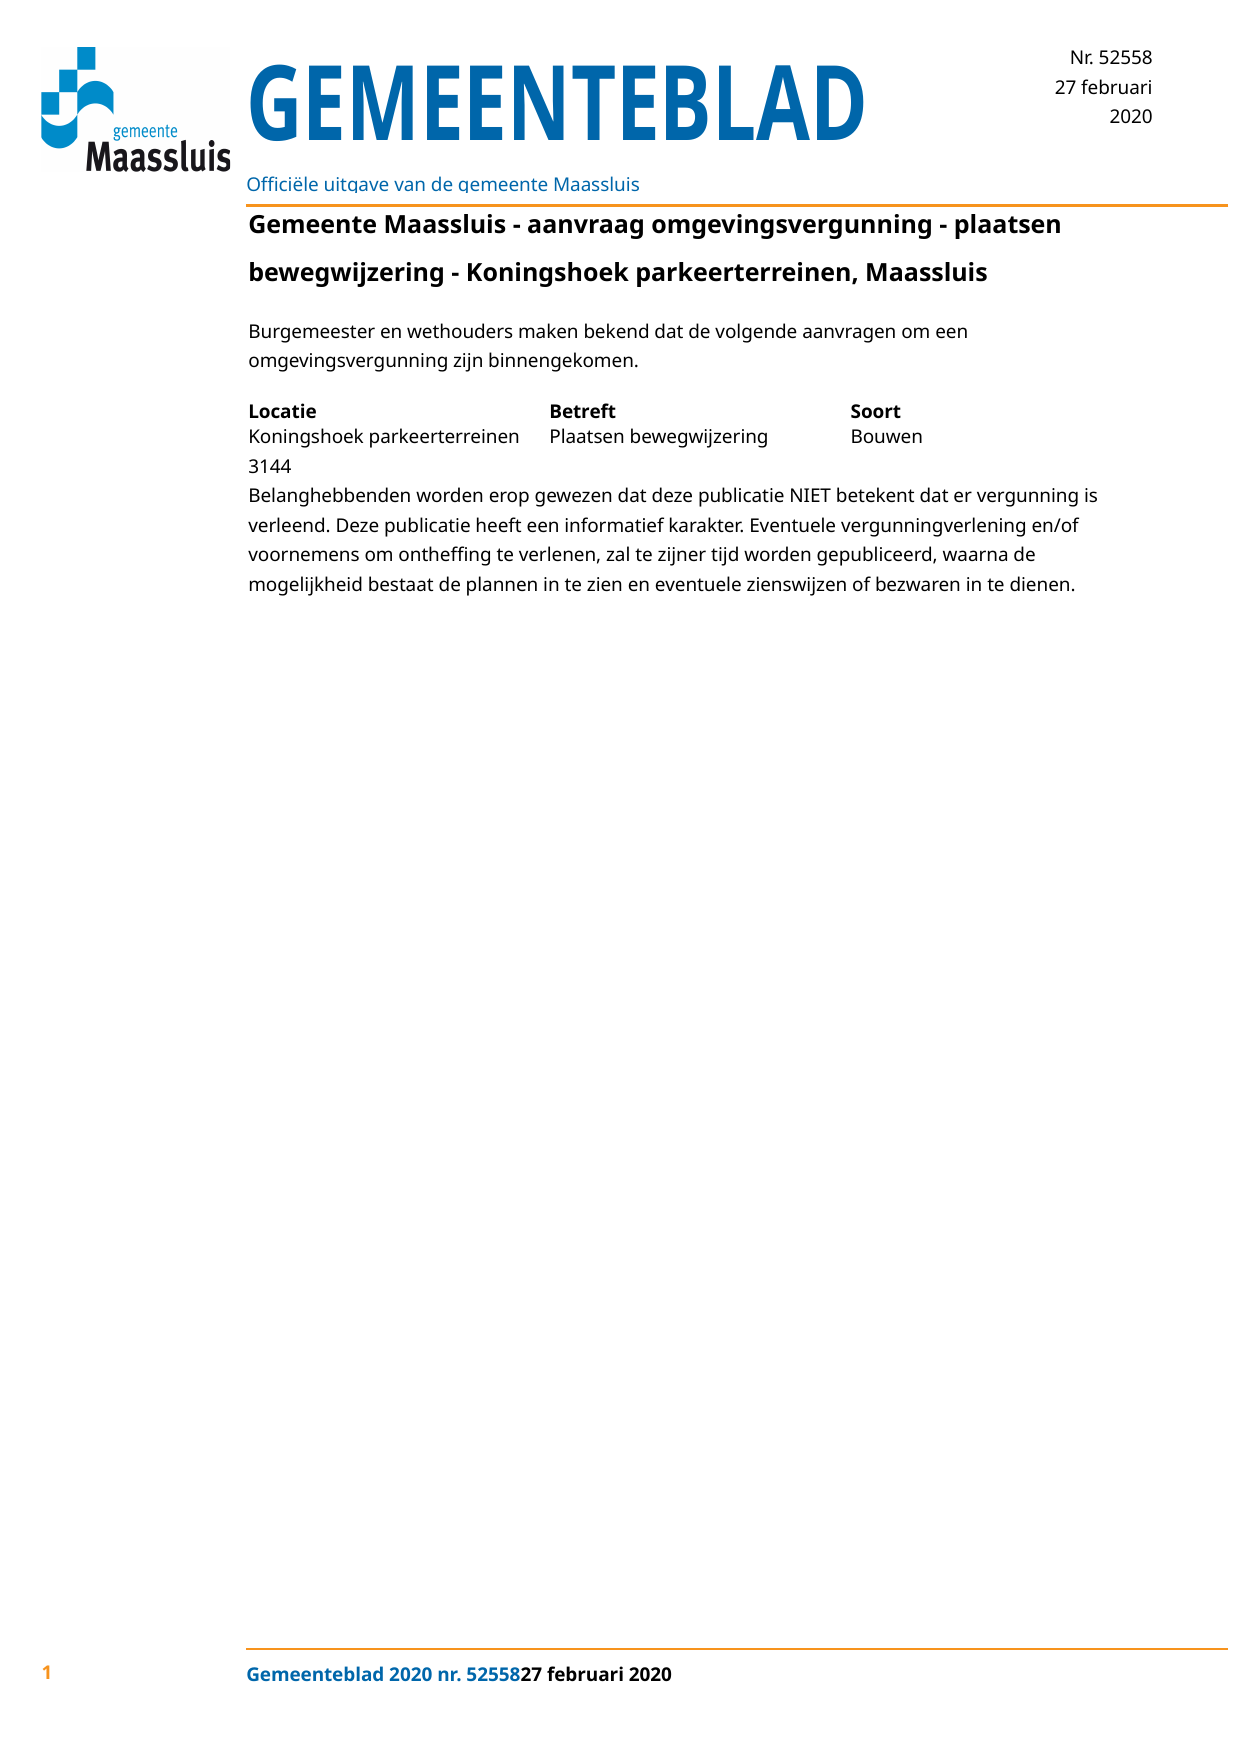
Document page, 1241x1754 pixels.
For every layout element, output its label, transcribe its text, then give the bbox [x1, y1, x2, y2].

picture [41, 47, 231, 172]
table_cell Bouwen [850, 424, 1152, 479]
table_header Soort [850, 398, 1152, 424]
table_header Locatie [248, 398, 549, 424]
table_cell Koningshoek parkeerterreinen 3144 [248, 424, 549, 479]
table_cell Plaatsen bewegwijzering [549, 424, 850, 479]
picture [41, 47, 77, 92]
text Belanghebbenden worden erop gewezen dat deze publicatie NIET betekent dat er vergunning is verleend. Deze publicatie heeft een informatief karakter. Eventuele vergunningverlening en/of voornemens om ontheffing te verlenen, zal te zijner tijd worden gepubliceerd, waarna de mogelijkheid bestaat de plannen in te zien en eventuele zienswijzen of bezwaren in te dienen. [248, 482, 1152, 597]
text Gemeente Maassluis - aanvraag omgevingsvergunning - plaatsen bewegwijzering - Koningshoek parkeerterreinen, Maassluis [248, 207, 1152, 288]
text Burgemeester en wethouders maken bekend dat de volgende aanvragen om een omgevingsvergunning zijn binnengekomen. [248, 318, 1152, 373]
table_header Betreft [549, 398, 850, 424]
